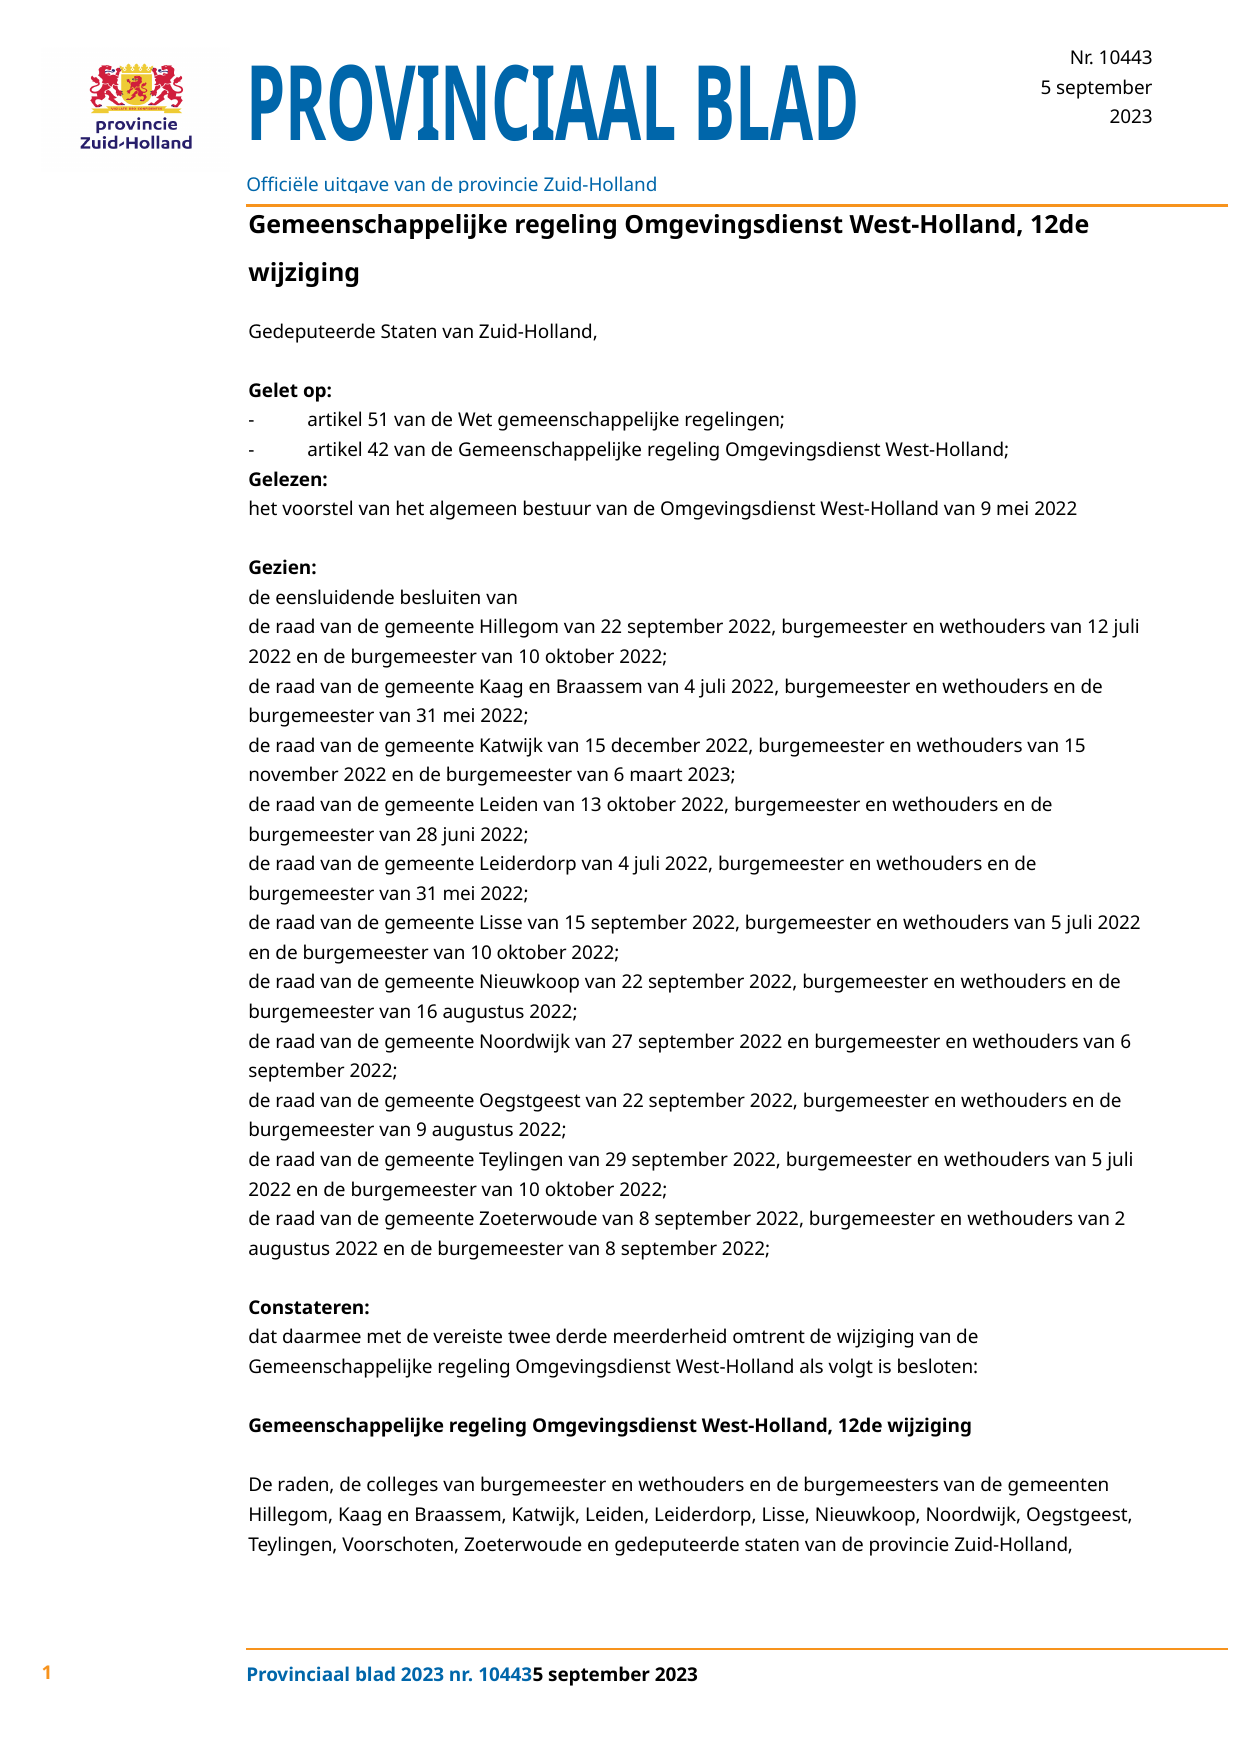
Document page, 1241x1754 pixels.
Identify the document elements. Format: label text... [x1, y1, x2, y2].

text de raad van de gemeente Noordwijk van 27 september 2022 en burgemeester en wethouders van 6 september 2022; [248, 1028, 1152, 1083]
text Gedeputeerde Staten van Zuid-Holland, [248, 318, 1152, 344]
text Gemeenschappelijke regeling Omgevingsdienst West-Holland, 12de wijziging [248, 1412, 1152, 1438]
text de raad van de gemeente Leiden van 13 oktober 2022, burgemeester en wethouders en de burgemeester van 28 juni 2022; [248, 791, 1152, 847]
text de eensluidende besluiten van [248, 584, 1152, 610]
text de raad van de gemeente Hillegom van 22 september 2022, burgemeester en wethouders van 12 juli 2022 en de burgemeester van 10 oktober 2022; [248, 614, 1152, 669]
text de raad van de gemeente Lisse van 15 september 2022, burgemeester en wethouders van 5 juli 2022 en de burgemeester van 10 oktober 2022; [248, 909, 1152, 965]
text de raad van de gemeente Katwijk van 15 december 2022, burgemeester en wethouders van 15 november 2022 en de burgemeester van 6 maart 2023; [248, 732, 1152, 787]
list artikel 51 van de Wet gemeenschappelijke regelingen; [248, 407, 1152, 432]
text Gemeenschappelijke regeling Omgevingsdienst West-Holland, 12de wijziging [248, 207, 1152, 288]
text de raad van de gemeente Teylingen van 29 september 2022, burgemeester en wethouders van 5 juli 2022 en de burgemeester van 10 oktober 2022; [248, 1146, 1152, 1202]
text Gelet op: [248, 377, 1152, 403]
text de raad van de gemeente Leiderdorp van 4 juli 2022, burgemeester en wethouders en de burgemeester van 31 mei 2022; [248, 850, 1152, 906]
text de raad van de gemeente Kaag en Braassem van 4 juli 2022, burgemeester en wethouders en de burgemeester van 31 mei 2022; [248, 673, 1152, 728]
text het voorstel van het algemeen bestuur van de Omgevingsdienst West-Holland van 9 mei 2022 [248, 495, 1152, 521]
text de raad van de gemeente Nieuwkoop van 22 september 2022, burgemeester en wethouders en de burgemeester van 16 augustus 2022; [248, 969, 1152, 1024]
text de raad van de gemeente Zoeterwoude van 8 september 2022, burgemeester en wethouders van 2 augustus 2022 en de burgemeester van 8 september 2022; [248, 1205, 1152, 1261]
picture [41, 47, 231, 172]
text Gezien: [248, 554, 1152, 580]
text De raden, de colleges van burgemeester en wethouders en de burgemeesters van de gemeenten Hillegom, Kaag en Braassem, Katwijk, Leiden, Leiderdorp, Lisse, Nieuwkoop, Noordwijk, Oegstgeest, Teylingen, Voorschoten, Zoeterwoude en gedeputeerde staten van de provincie Zuid-Holland, [248, 1472, 1152, 1557]
list artikel 42 van de Gemeenschappelijke regeling Omgevingsdienst West-Holland; [248, 436, 1152, 462]
text Gelezen: [248, 466, 1152, 492]
text de raad van de gemeente Oegstgeest van 22 september 2022, burgemeester en wethouders en de burgemeester van 9 augustus 2022; [248, 1087, 1152, 1142]
text dat daarmee met de vereiste twee derde meerderheid omtrent de wijziging van de Gemeenschappelijke regeling Omgevingsdienst West-Holland als volgt is besloten: [248, 1324, 1152, 1379]
text Constateren: [248, 1294, 1152, 1320]
